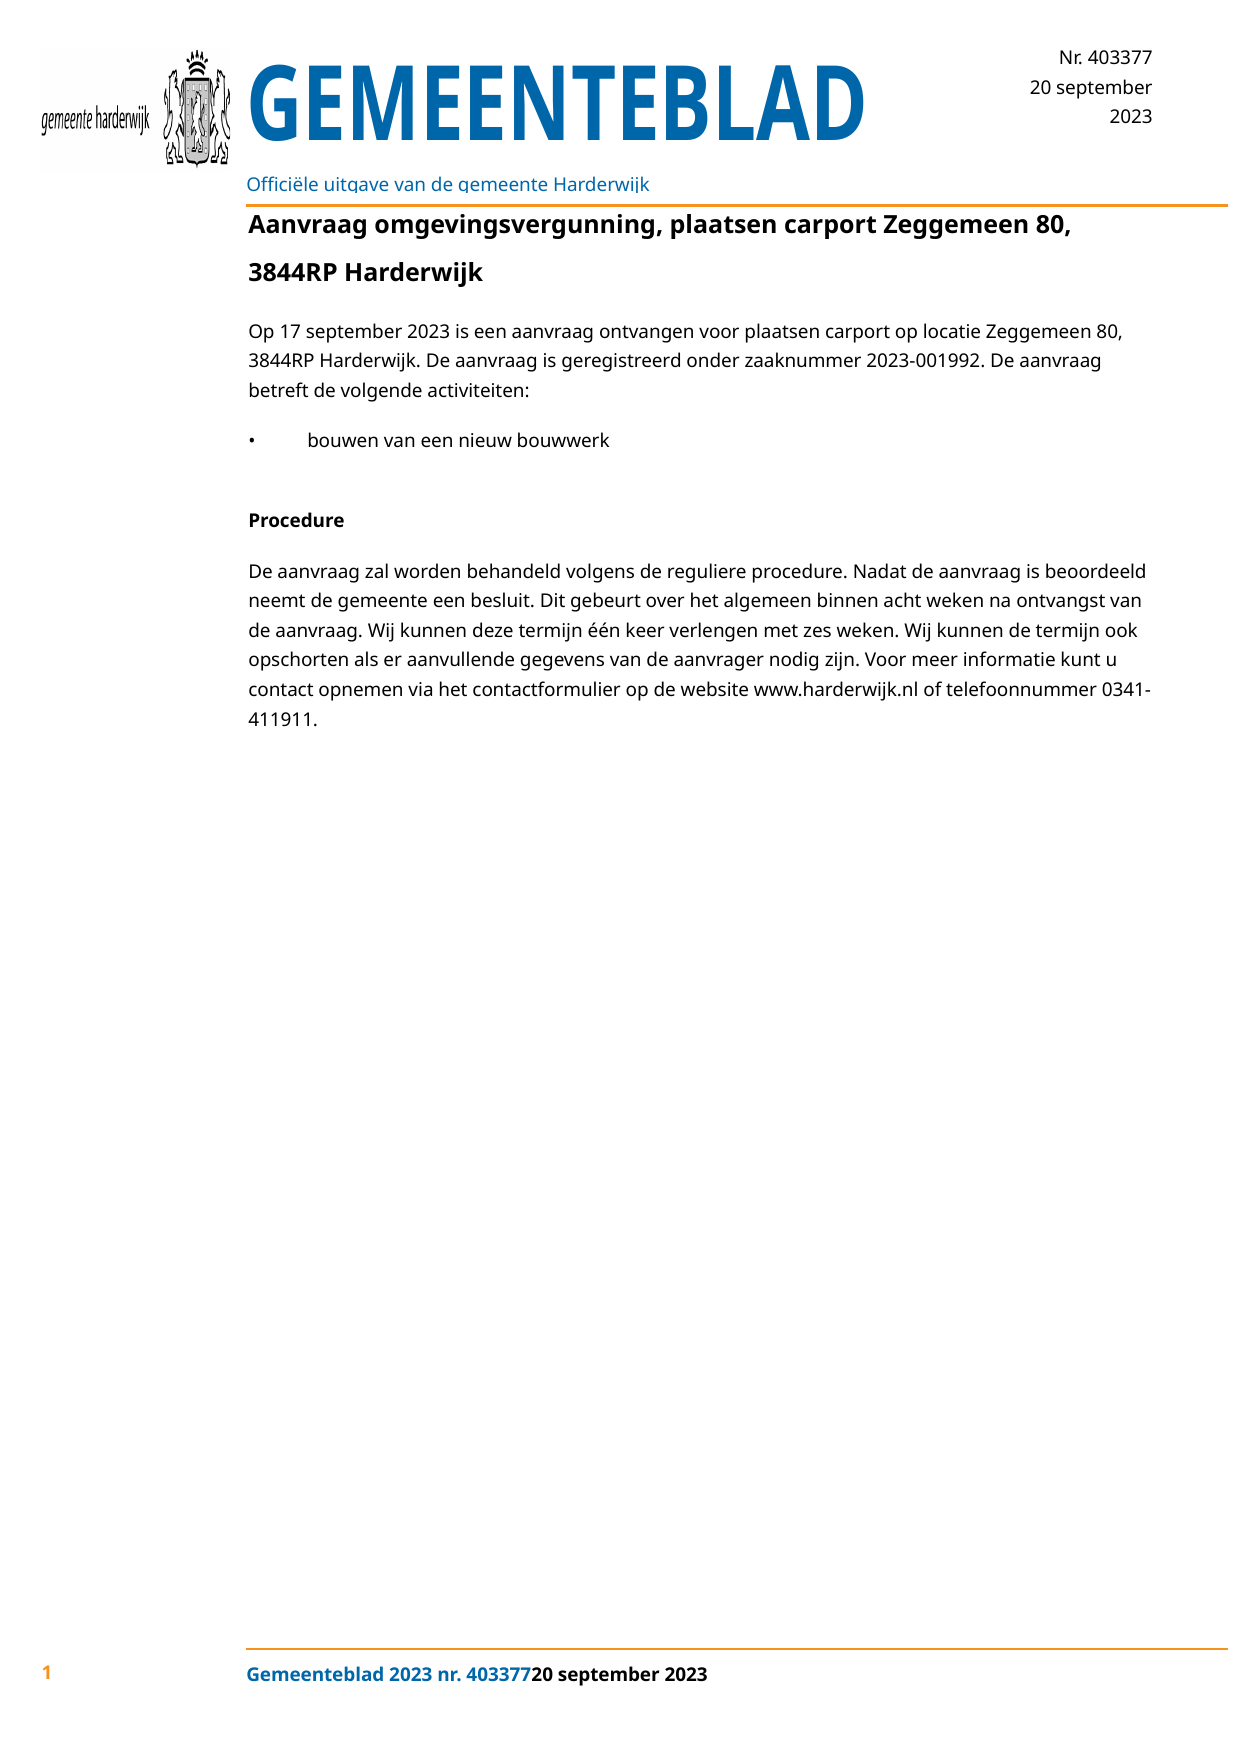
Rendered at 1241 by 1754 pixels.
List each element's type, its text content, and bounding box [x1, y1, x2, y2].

text Procedure [248, 507, 1152, 533]
text Aanvraag omgevingsvergunning, plaatsen carport Zeggemeen 80, 3844RP Harderwijk [248, 207, 1152, 288]
text Op 17 september 2023 is een aanvraag ontvangen voor plaatsen carport op locatie Zeggemeen 80, 3844RP Harderwijk. De aanvraag is geregistreerd onder zaaknummer 2023-001992. De aanvraag betreft de volgende activiteiten: [248, 318, 1152, 403]
list bouwen van een nieuw bouwwerk [248, 427, 1152, 453]
text De aanvraag zal worden behandeld volgens de reguliere procedure. Nadat de aanvraag is beoordeeld neemt de gemeente een besluit. Dit gebeurt over het algemeen binnen acht weken na ontvangst van de aanvraag. Wij kunnen deze termijn één keer verlengen met zes weken. Wij kunnen de termijn ook opschorten als er aanvullende gegevens van de aanvrager nodig zijn. Voor meer informatie kunt u contact opnemen via het contactformulier op de website www.harderwijk.nl of telefoonnummer 0341-411911. [248, 558, 1152, 732]
picture [41, 47, 231, 172]
